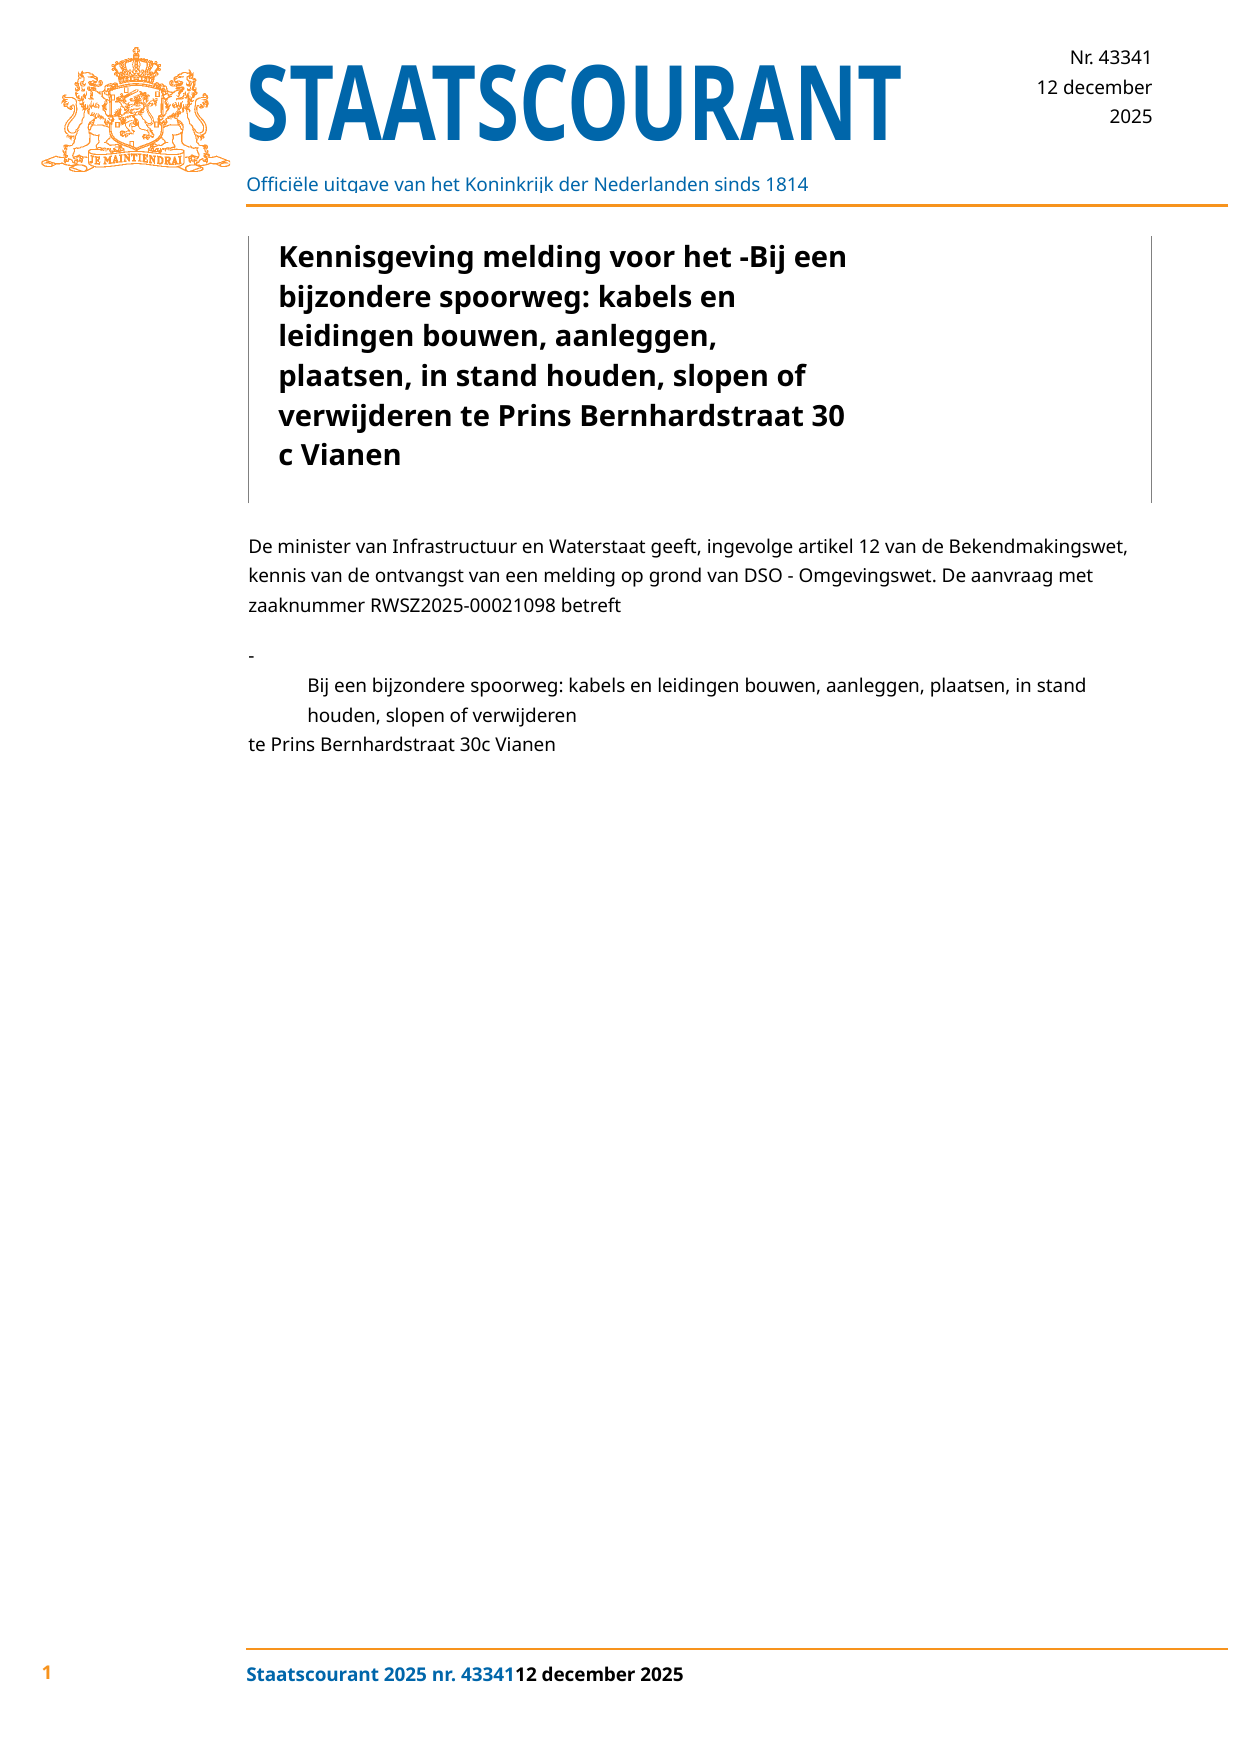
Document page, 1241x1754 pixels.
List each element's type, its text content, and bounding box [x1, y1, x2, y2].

list Bij een bijzondere spoorweg: kabels en leidingen bouwen, aanleggen, plaatsen, in stand houden, slopen of verwijderen [248, 672, 1152, 727]
picture [912, 236, 1090, 414]
table_header [1090, 236, 1151, 413]
table_header [850, 236, 912, 413]
text De minister van Infrastructuur en Waterstaat geeft, ingevolge artikel 12 van de Bekendmakingswet, kennis van de ontvangst van een melding op grond van DSO - Omgevingswet. De aanvraag met zaaknummer RWSZ2025-00021098 betreft [248, 533, 1152, 618]
table_header [850, 414, 1151, 503]
text te Prins Bernhardstraat 30c Vianen [248, 731, 1152, 757]
picture [41, 47, 231, 172]
table_header Kennisgeving melding voor het -Bij een bijzondere spoorweg: kabels en leidingen bouwen, aanleggen, plaatsen, in stand houden, slopen of verwijderen te Prins Bernhardstraat 30 c Vianen [249, 236, 850, 503]
